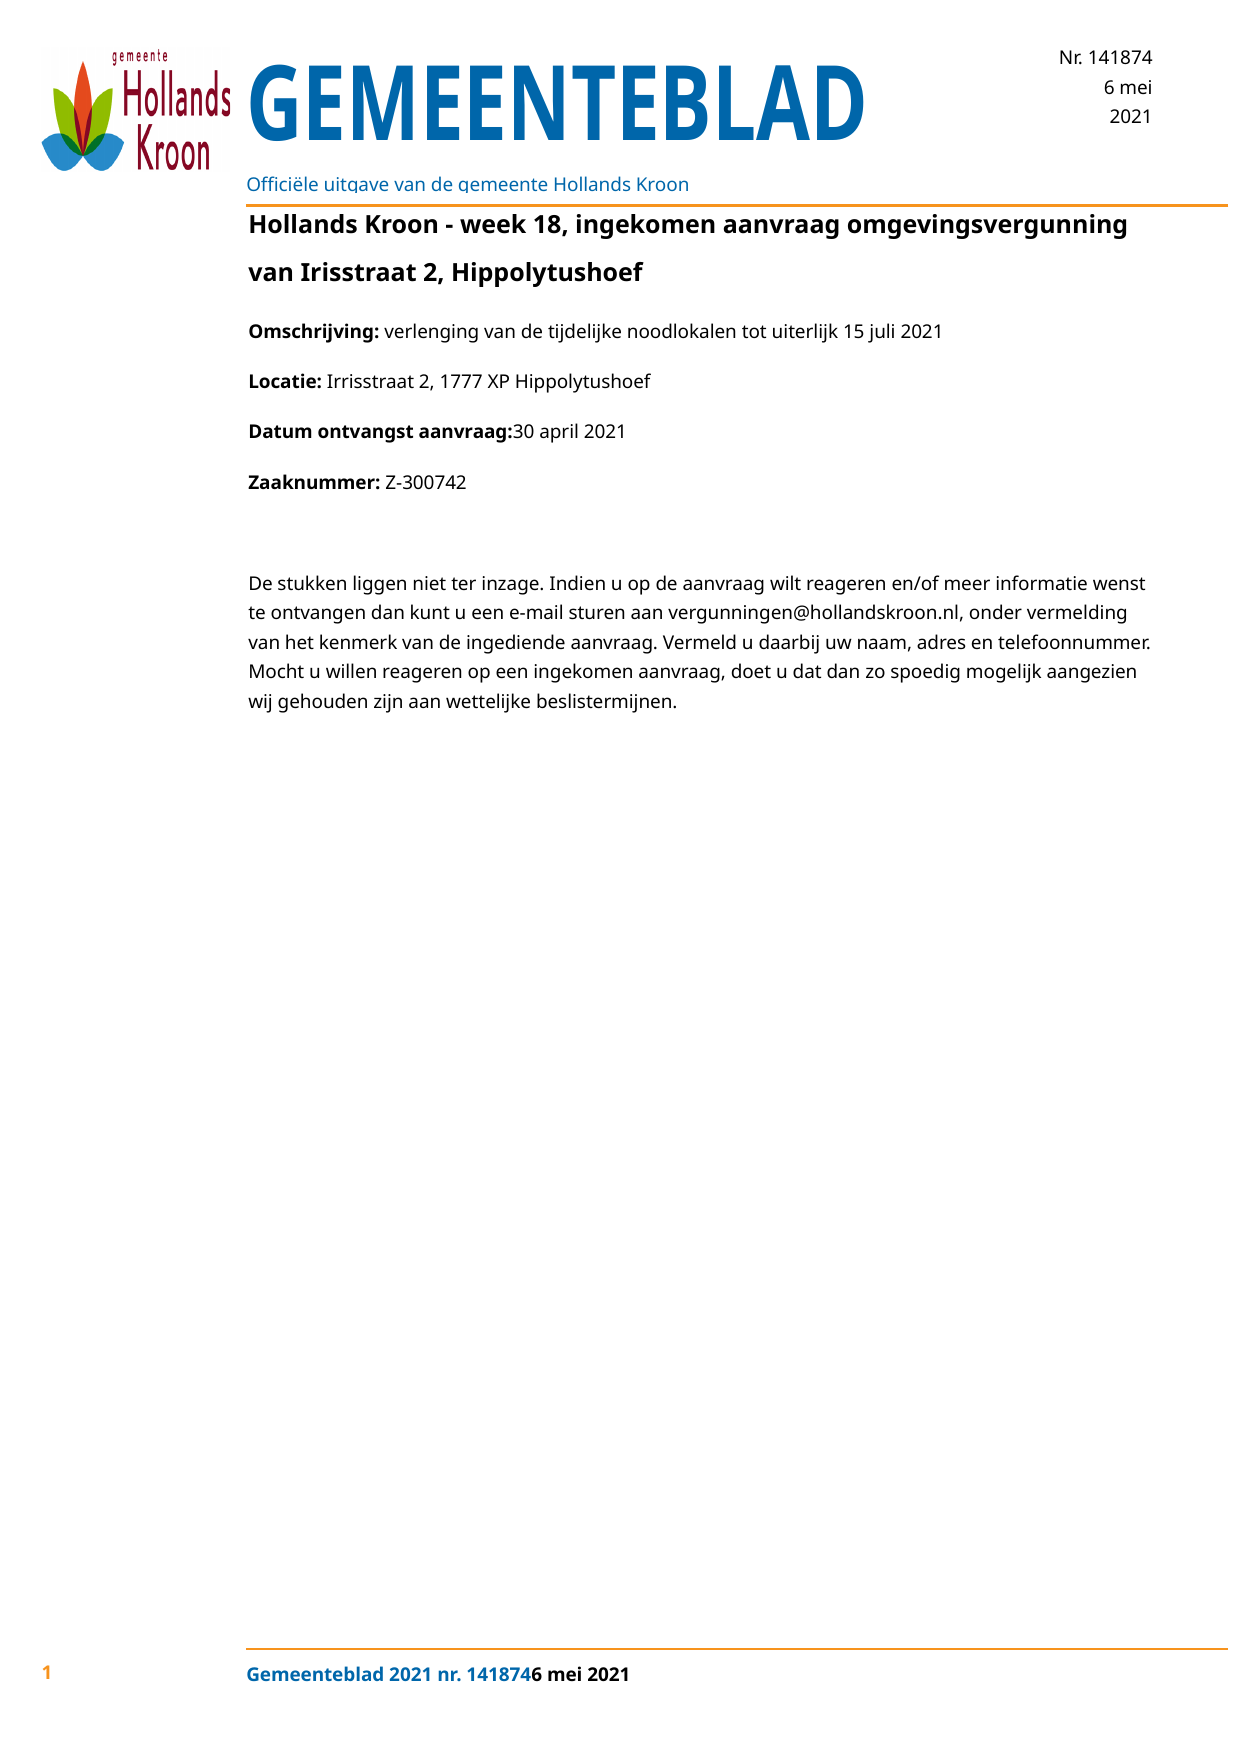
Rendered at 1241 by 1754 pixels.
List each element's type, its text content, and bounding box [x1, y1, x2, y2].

text Zaaknummer: Z-300742 [248, 469, 1152, 495]
text Omschrijving: verlenging van de tijdelijke noodlokalen tot uiterlijk 15 juli 2021 [248, 318, 1152, 344]
text Hollands Kroon - week 18, ingekomen aanvraag omgevingsvergunning van Irisstraat 2, Hippolytushoef [248, 207, 1152, 288]
text De stukken liggen niet ter inzage. Indien u op de aanvraag wilt reageren en/of meer informatie wenst te ontvangen dan kunt u een e-mail sturen aan vergunningen@hollandskroon.nl, onder vermelding van het kenmerk van de ingediende aanvraag. Vermeld u daarbij uw naam, adres en telefoonnummer. Mocht u willen reageren op een ingekomen aanvraag, doet u dat dan zo spoedig mogelijk aangezien wij gehouden zijn aan wettelijke beslistermijnen. [248, 570, 1152, 714]
text Datum ontvangst aanvraag:30 april 2021 [248, 419, 1152, 444]
text Locatie: Irrisstraat 2, 1777 XP Hippolytushoef [248, 368, 1152, 394]
picture [41, 47, 231, 172]
